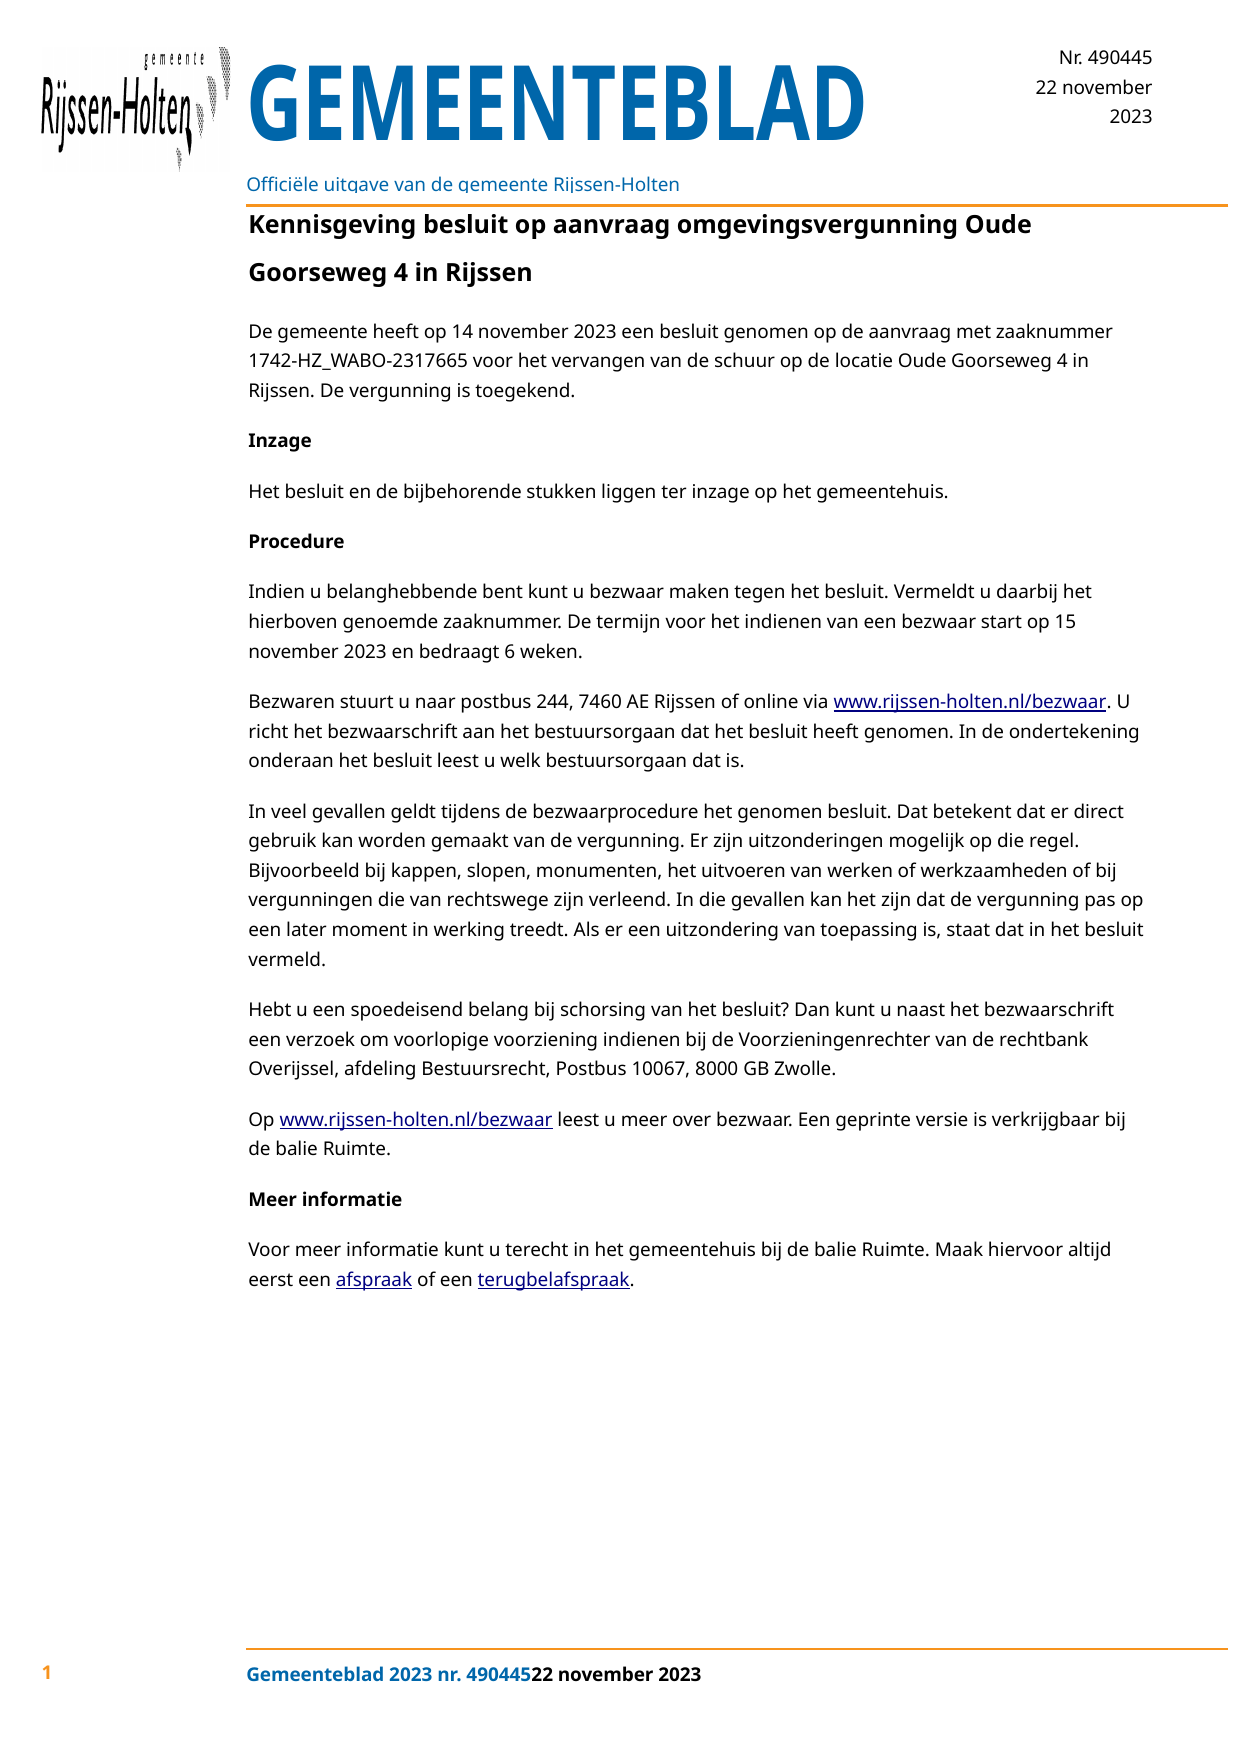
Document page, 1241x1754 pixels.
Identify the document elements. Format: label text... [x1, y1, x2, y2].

text De gemeente heeft op 14 november 2023 een besluit genomen op de aanvraag met zaaknummer 1742-HZ_WABO-2317665 voor het vervangen van de schuur op de locatie Oude Goorseweg 4 in Rijssen. De vergunning is toegekend. [248, 318, 1152, 403]
text Meer informatie [248, 1186, 1152, 1212]
text Procedure [248, 528, 1152, 554]
text Kennisgeving besluit op aanvraag omgevingsvergunning Oude Goorseweg 4 in Rijssen [248, 207, 1152, 288]
picture [41, 47, 231, 172]
text Het besluit en de bijbehorende stukken liggen ter inzage op het gemeentehuis. [248, 478, 1152, 504]
text Bezwaren stuurt u naar postbus 244, 7460 AE Rijssen of online via www.rijssen-holten.nl/bezwaar. U richt het bezwaarschrift aan het bestuursorgaan dat het besluit heeft genomen. In de ondertekening onderaan het besluit leest u welk bestuursorgaan dat is. [248, 688, 1152, 773]
text Inzage [248, 427, 1152, 453]
text Op www.rijssen-holten.nl/bezwaar leest u meer over bezwaar. Een geprinte versie is verkrijgbaar bij de balie Ruimte. [248, 1106, 1152, 1161]
text Hebt u een spoedeisend belang bij schorsing van het besluit? Dan kunt u naast het bezwaarschrift een verzoek om voorlopige voorziening indienen bij de Voorzieningenrechter van de rechtbank Overijssel, afdeling Bestuursrecht, Postbus 10067, 8000 GB Zwolle. [248, 996, 1152, 1081]
text Indien u belanghebbende bent kunt u bezwaar maken tegen het besluit. Vermeldt u daarbij het hierboven genoemde zaaknummer. De termijn voor het indienen van een bezwaar start op 15 november 2023 en bedraagt 6 weken. [248, 579, 1152, 664]
text Voor meer informatie kunt u terecht in het gemeentehuis bij de balie Ruimte. Maak hiervoor altijd eerst een afspraak of een terugbelafspraak. [248, 1236, 1152, 1292]
text In veel gevallen geldt tijdens de bezwaarprocedure het genomen besluit. Dat betekent dat er direct gebruik kan worden gemaakt van de vergunning. Er zijn uitzonderingen mogelijk op die regel. Bijvoorbeeld bij kappen, slopen, monumenten, het uitvoeren van werken of werkzaamheden of bij vergunningen die van rechtswege zijn verleend. In die gevallen kan het zijn dat de vergunning pas op een later moment in werking treedt. Als er een uitzondering van toepassing is, staat dat in het besluit vermeld. [248, 798, 1152, 972]
